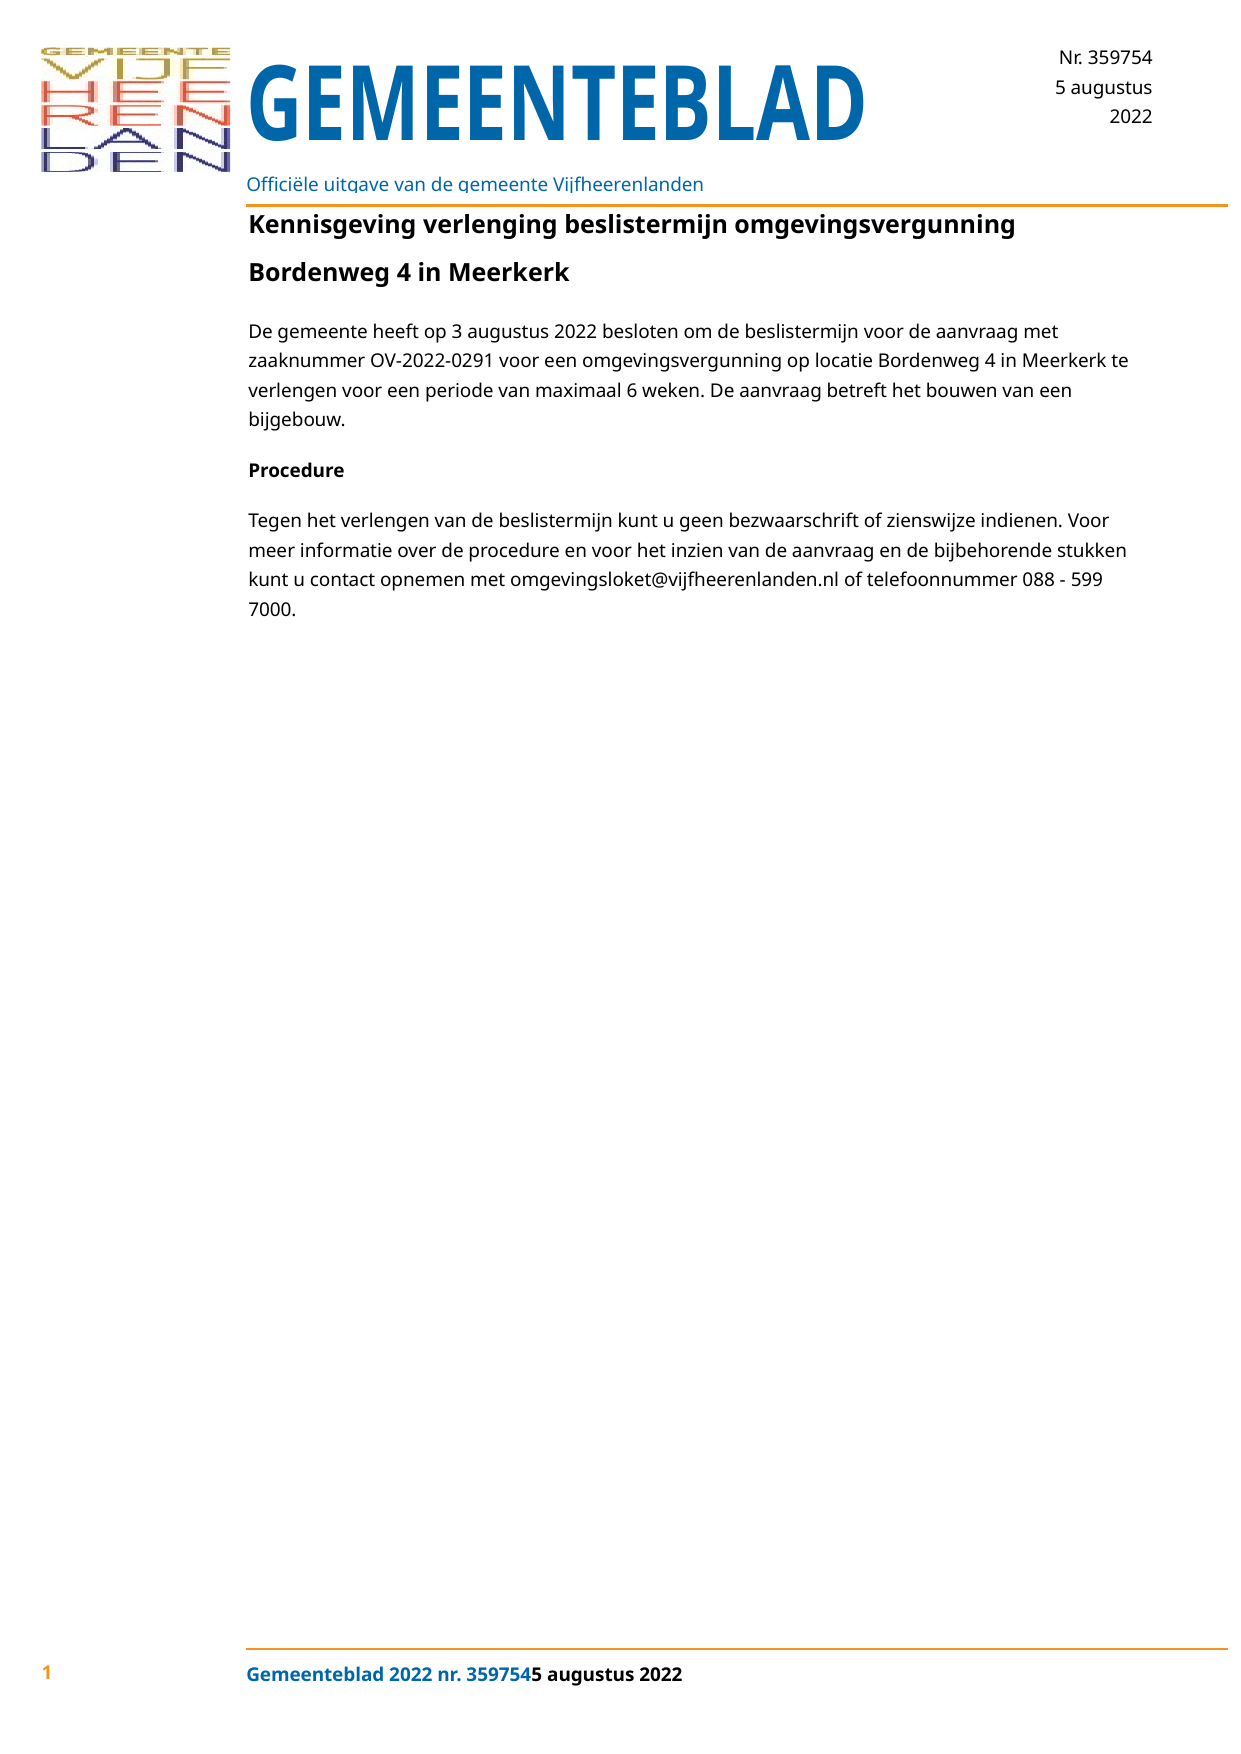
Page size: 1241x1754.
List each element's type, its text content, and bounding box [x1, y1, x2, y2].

text De gemeente heeft op 3 augustus 2022 besloten om de beslistermijn voor de aanvraag met zaaknummer OV-2022-0291 voor een omgevingsvergunning op locatie Bordenweg 4 in Meerkerk te verlengen voor een periode van maximaal 6 weken. De aanvraag betreft het bouwen van een bijgebouw. [248, 318, 1152, 432]
text Tegen het verlengen van de beslistermijn kunt u geen bezwaarschrift of zienswijze indienen. Voor meer informatie over de procedure en voor het inzien van de aanvraag en de bijbehorende stukken kunt u contact opnemen met omgevingsloket@vijfheerenlanden.nl of telefoonnummer 088 - 599 7000. [248, 507, 1152, 622]
text Kennisgeving verlenging beslistermijn omgevingsvergunning Bordenweg 4 in Meerkerk [248, 207, 1152, 288]
picture [41, 47, 231, 172]
text Procedure [248, 457, 1152, 483]
